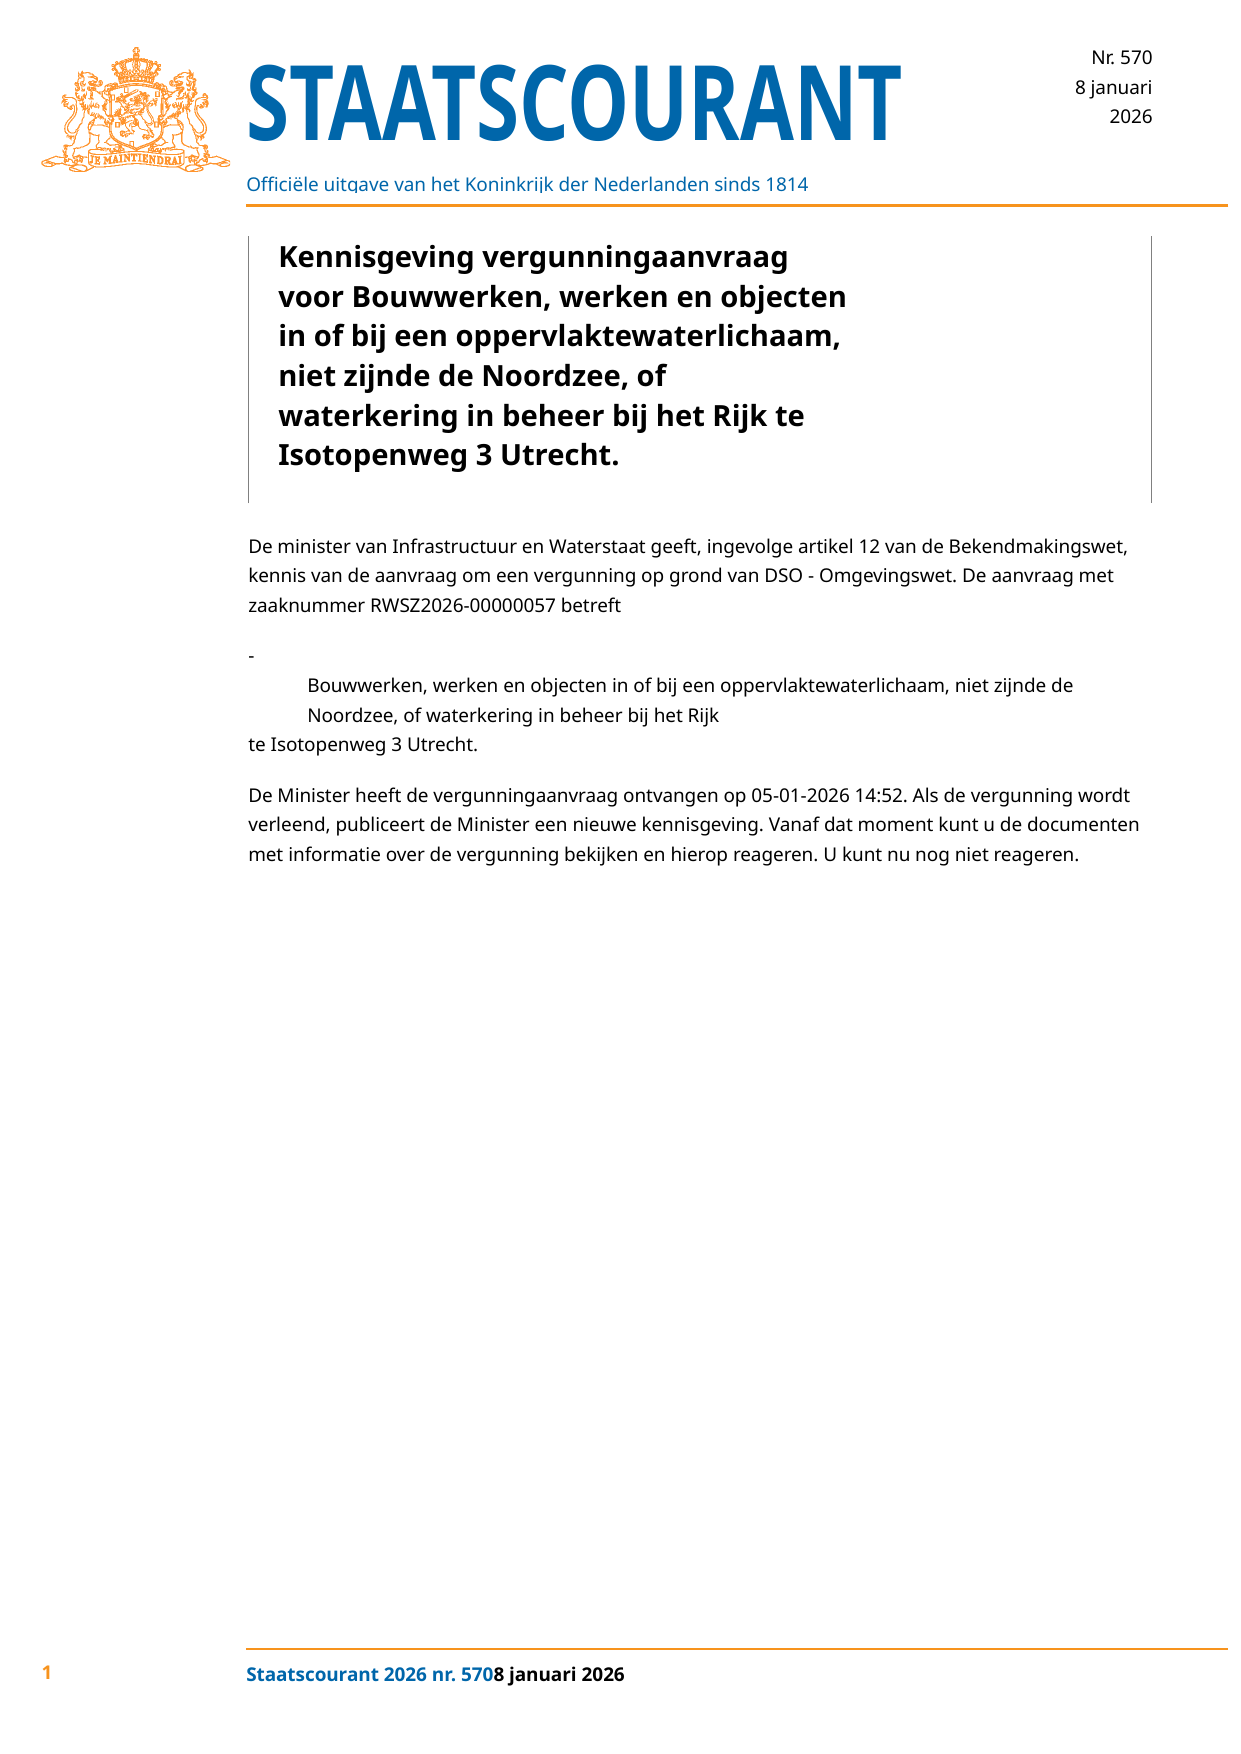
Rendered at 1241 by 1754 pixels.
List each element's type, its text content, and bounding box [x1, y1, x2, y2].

text te Isotopenweg 3 Utrecht. [248, 731, 1152, 757]
picture [912, 236, 1090, 414]
text De Minister heeft de vergunningaanvraag ontvangen op 05-01-2026 14:52. Als de vergunning wordt verleend, publiceert de Minister een nieuwe kennisgeving. Vanaf dat moment kunt u de documenten met informatie over de vergunning bekijken en hierop reageren. U kunt nu nog niet reageren. [248, 782, 1152, 867]
table_header Kennisgeving vergunningaanvraag voor Bouwwerken, werken en objecten in of bij een oppervlaktewaterlichaam, niet zijnde de Noordzee, of waterkering in beheer bij het Rijk te Isotopenweg 3 Utrecht. [249, 236, 850, 503]
text De minister van Infrastructuur en Waterstaat geeft, ingevolge artikel 12 van de Bekendmakingswet, kennis van de aanvraag om een vergunning op grond van DSO - Omgevingswet. De aanvraag met zaaknummer RWSZ2026-00000057 betreft [248, 533, 1152, 618]
table_header [1090, 236, 1151, 413]
list Bouwwerken, werken en objecten in of bij een oppervlaktewaterlichaam, niet zijnde de Noordzee, of waterkering in beheer bij het Rijk [248, 672, 1152, 727]
table_header [850, 236, 912, 413]
picture [41, 47, 231, 172]
table_header [850, 414, 1151, 503]
